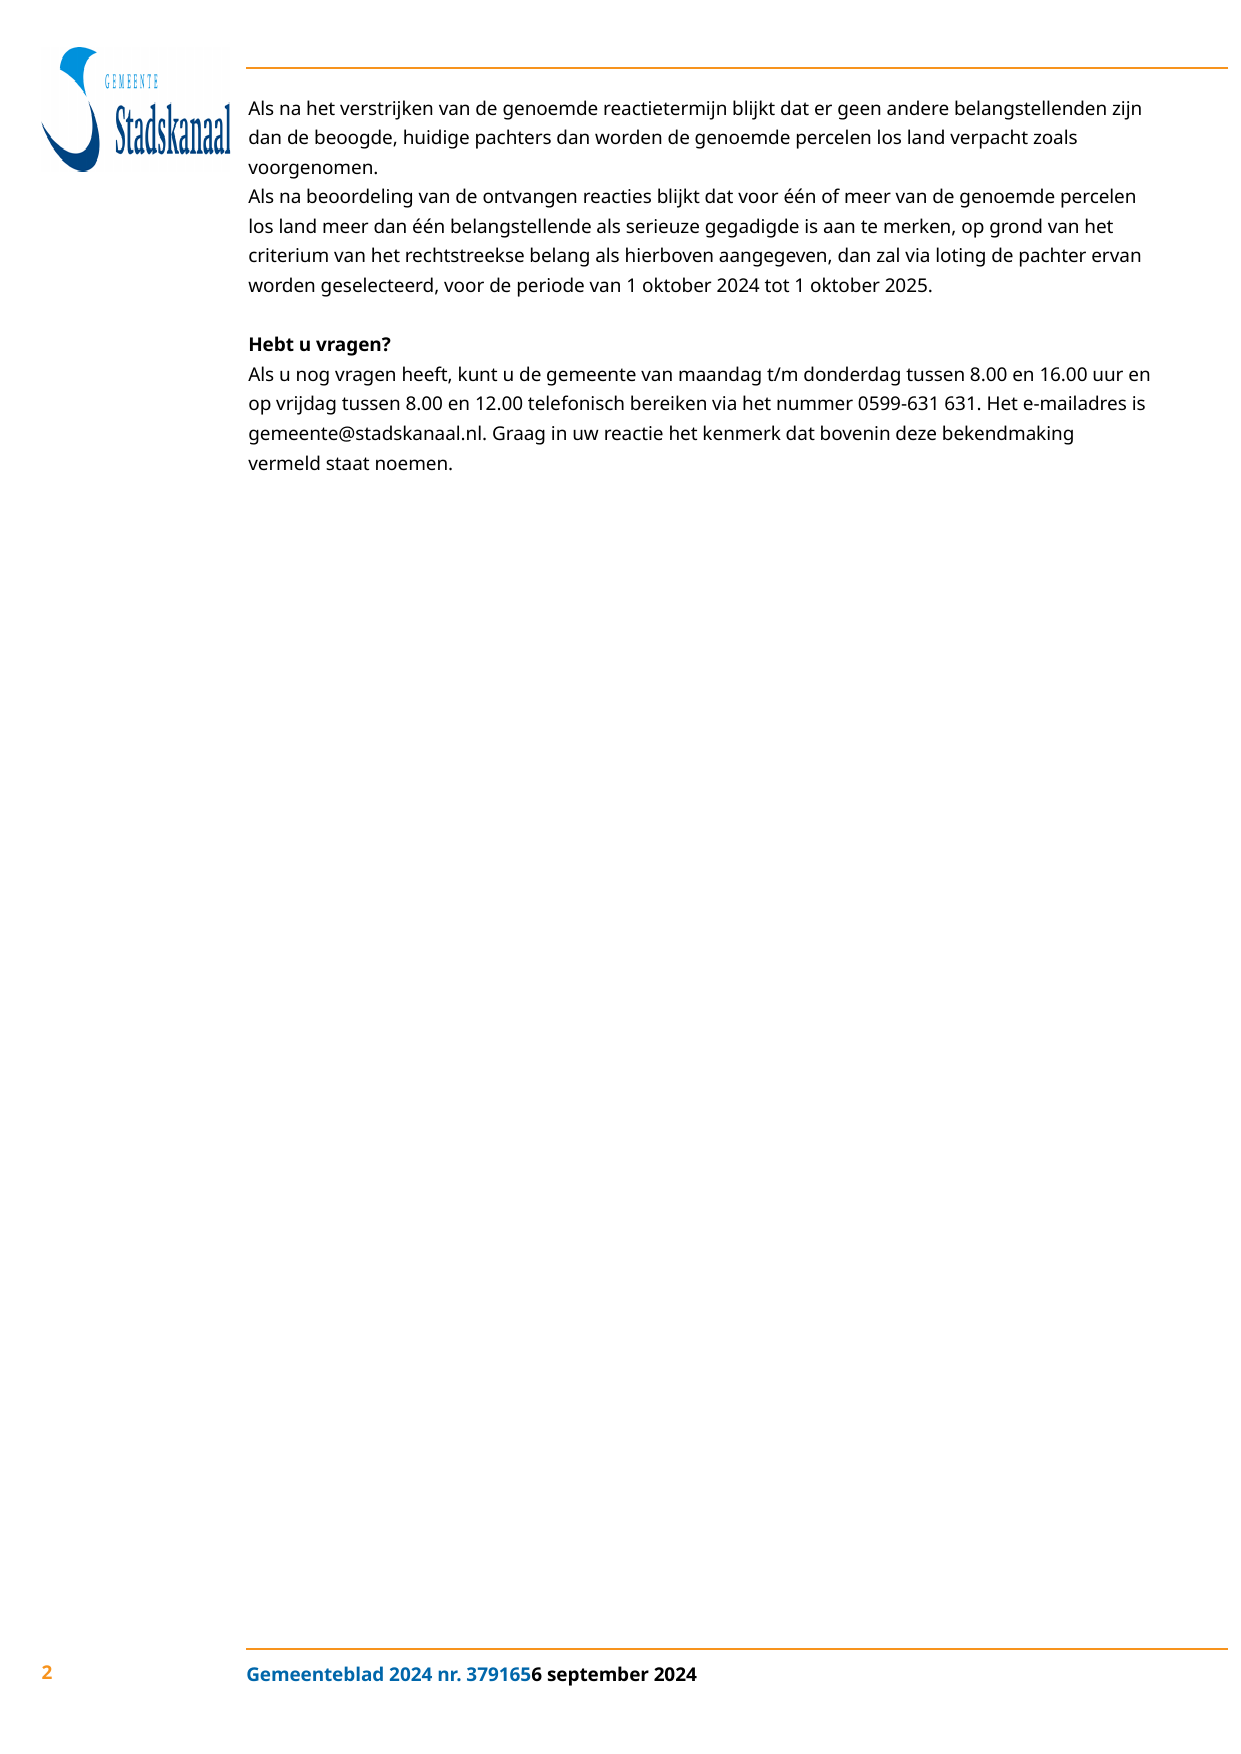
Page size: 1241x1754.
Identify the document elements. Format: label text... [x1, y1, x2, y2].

picture [41, 47, 231, 172]
text Als na beoordeling van de ontvangen reacties blijkt dat voor één of meer van de genoemde percelen los land meer dan één belangstellende als serieuze gegadigde is aan te merken, op grond van het criterium van het rechtstreekse belang als hierboven aangegeven, dan zal via loting de pachter ervan worden geselecteerd, voor de periode van 1 oktober 2024 tot 1 oktober 2025. [248, 183, 1152, 298]
text Als na het verstrijken van de genoemde reactietermijn blijkt dat er geen andere belangstellenden zijn dan de beoogde, huidige pachters dan worden de genoemde percelen los land verpacht zoals voorgenomen. [248, 95, 1152, 180]
text Als u nog vragen heeft, kunt u de gemeente van maandag t/m donderdag tussen 8.00 en 16.00 uur en op vrijdag tussen 8.00 en 12.00 telefonisch bereiken via het nummer 0599-631 631. Het e-mailadres is gemeente@stadskanaal.nl. Graag in uw reactie het kenmerk dat bovenin deze bekendmaking vermeld staat noemen. [248, 361, 1152, 476]
text Hebt u vragen? [248, 331, 1152, 357]
